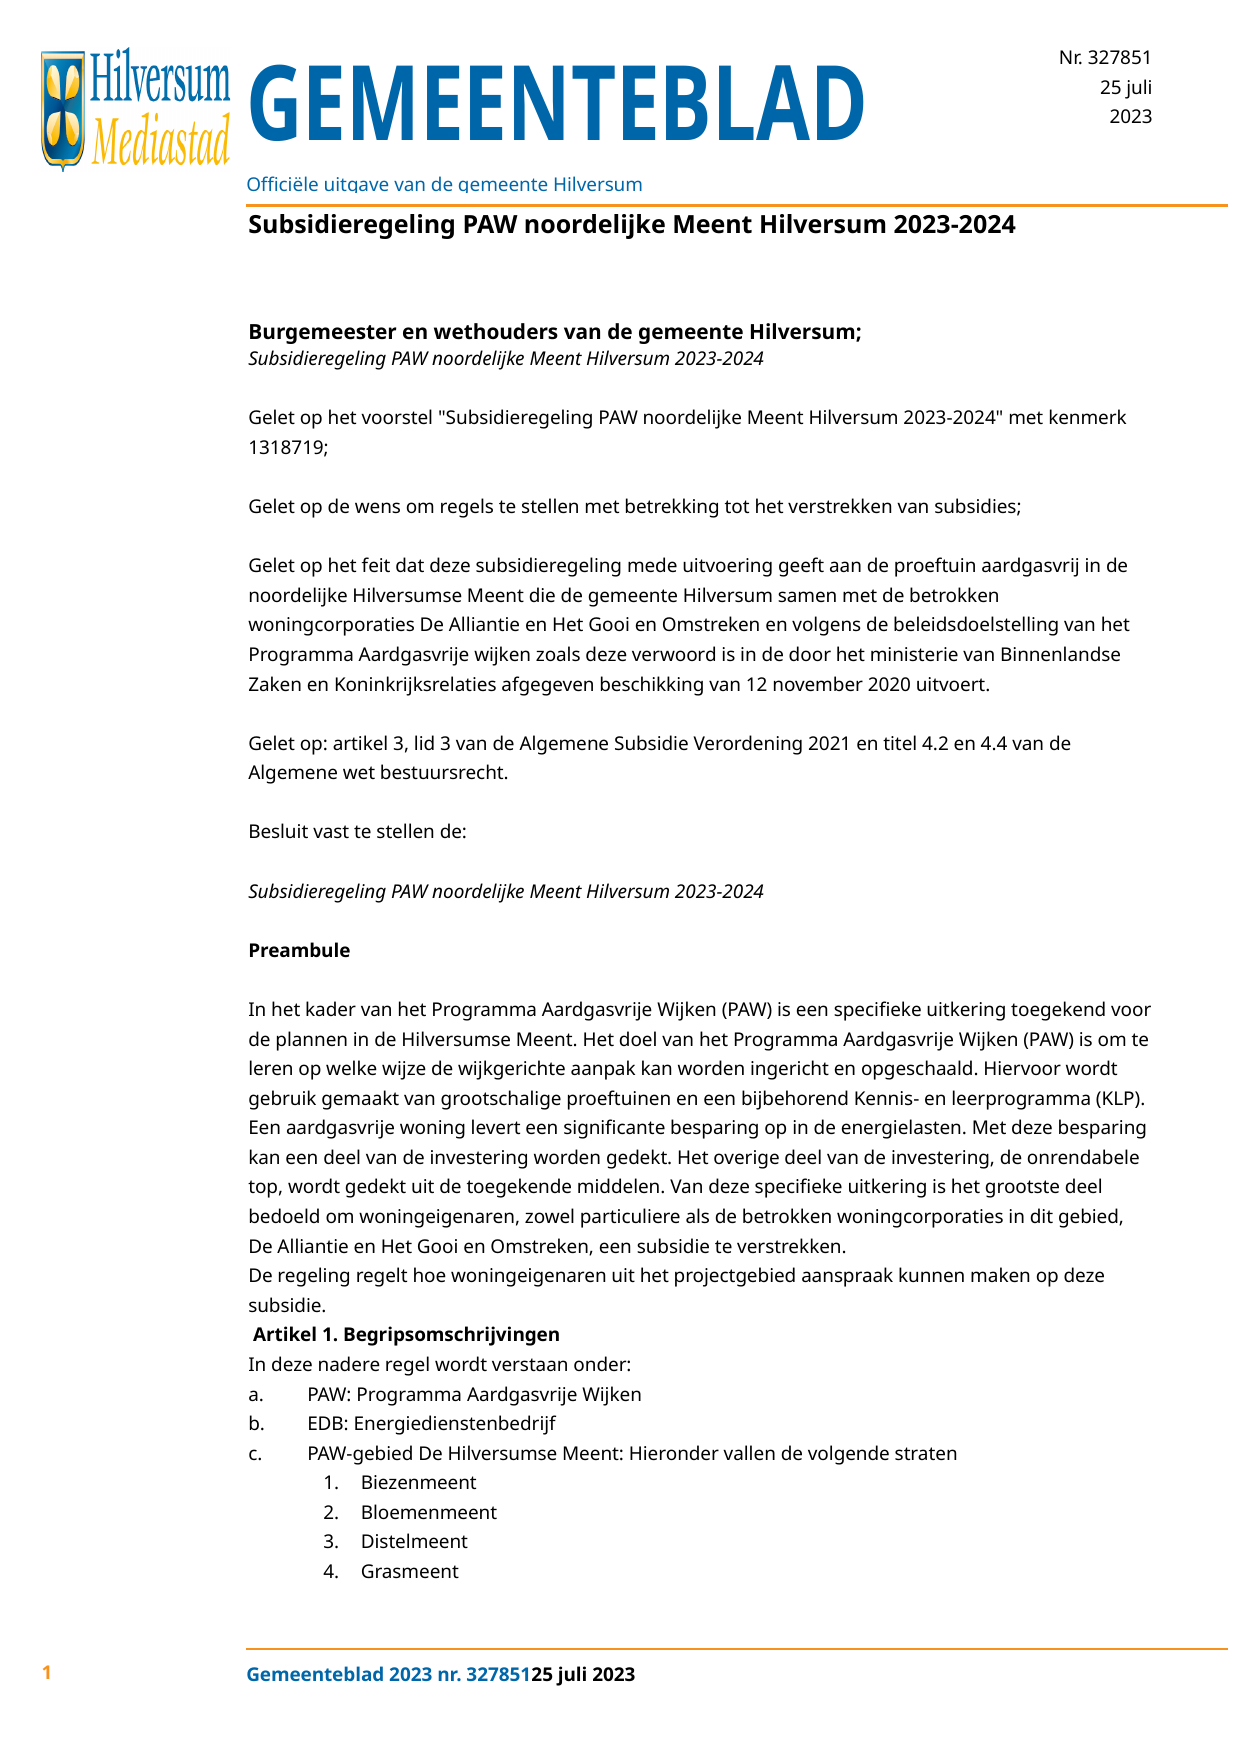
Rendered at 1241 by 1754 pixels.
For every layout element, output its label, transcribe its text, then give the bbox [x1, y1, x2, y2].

text Burgemeester en wethouders van de gemeente Hilversum; [248, 317, 1152, 345]
text Gelet op de wens om regels te stellen met betrekking tot het verstrekken van subsidies; [248, 493, 1152, 519]
text In het kader van het Programma Aardgasvrije Wijken (PAW) is een specifieke uitkering toegekend voor de plannen in de Hilversumse Meent. Het doel van het Programma Aardgasvrije Wijken (PAW) is om te leren op welke wijze de wijkgerichte aanpak kan worden ingericht en opgeschaald. Hiervoor wordt gebruik gemaakt van grootschalige proeftuinen en een bijbehorend Kennis- en leerprogramma (KLP). [248, 996, 1152, 1111]
text Besluit vast te stellen de: [248, 819, 1152, 844]
list Bloemenmeent [323, 1499, 1152, 1525]
list Biezenmeent [323, 1469, 1152, 1495]
text De regeling regelt hoe woningeigenaren uit het projectgebied aanspraak kunnen maken op deze subsidie. [248, 1262, 1152, 1318]
text Subsidieregeling PAW noordelijke Meent Hilversum 2023-2024 [248, 207, 1152, 241]
text Subsidieregeling PAW noordelijke Meent Hilversum 2023-2024 [248, 345, 1152, 371]
list Grasmeent [323, 1558, 1152, 1584]
text Artikel 1. Begripsomschrijvingen [248, 1322, 1152, 1347]
list PAW: Programma Aardgasvrije Wijken [248, 1381, 1152, 1406]
list EDB: Energiedienstenbedrijf [248, 1410, 1152, 1436]
list PAW-gebied De Hilversumse Meent: Hieronder vallen de volgende straten [248, 1440, 1152, 1466]
text Een aardgasvrije woning levert een significante besparing op in de energielasten. Met deze besparing kan een deel van de investering worden gedekt. Het overige deel van de investering, de onrendabele top, wordt gedekt uit de toegekende middelen. Van deze specifieke uitkering is het grootste deel bedoeld om woningeigenaren, zowel particuliere als de betrokken woningcorporaties in dit gebied, De Alliantie en Het Gooi en Omstreken, een subsidie te verstrekken. [248, 1114, 1152, 1258]
picture [41, 47, 231, 172]
text Subsidieregeling PAW noordelijke Meent Hilversum 2023-2024 [248, 878, 1152, 903]
text Gelet op het feit dat deze subsidieregeling mede uitvoering geeft aan de proeftuin aardgasvrij in de noordelijke Hilversumse Meent die de gemeente Hilversum samen met de betrokken woningcorporaties De Alliantie en Het Gooi en Omstreken en volgens de beleidsdoelstelling van het Programma Aardgasvrije wijken zoals deze verwoord is in de door het ministerie van Binnenlandse Zaken en Koninkrijksrelaties afgegeven beschikking van 12 november 2020 uitvoert. [248, 552, 1152, 696]
list Distelmeent [323, 1529, 1152, 1554]
text In deze nadere regel wordt verstaan onder: [248, 1351, 1152, 1377]
text Gelet op: artikel 3, lid 3 van de Algemene Subsidie Verordening 2021 en titel 4.2 en 4.4 van de Algemene wet bestuursrecht. [248, 730, 1152, 785]
text Gelet op het voorstel "Subsidieregeling PAW noordelijke Meent Hilversum 2023-2024" met kenmerk 1318719; [248, 404, 1152, 460]
text Preambule [248, 937, 1152, 963]
